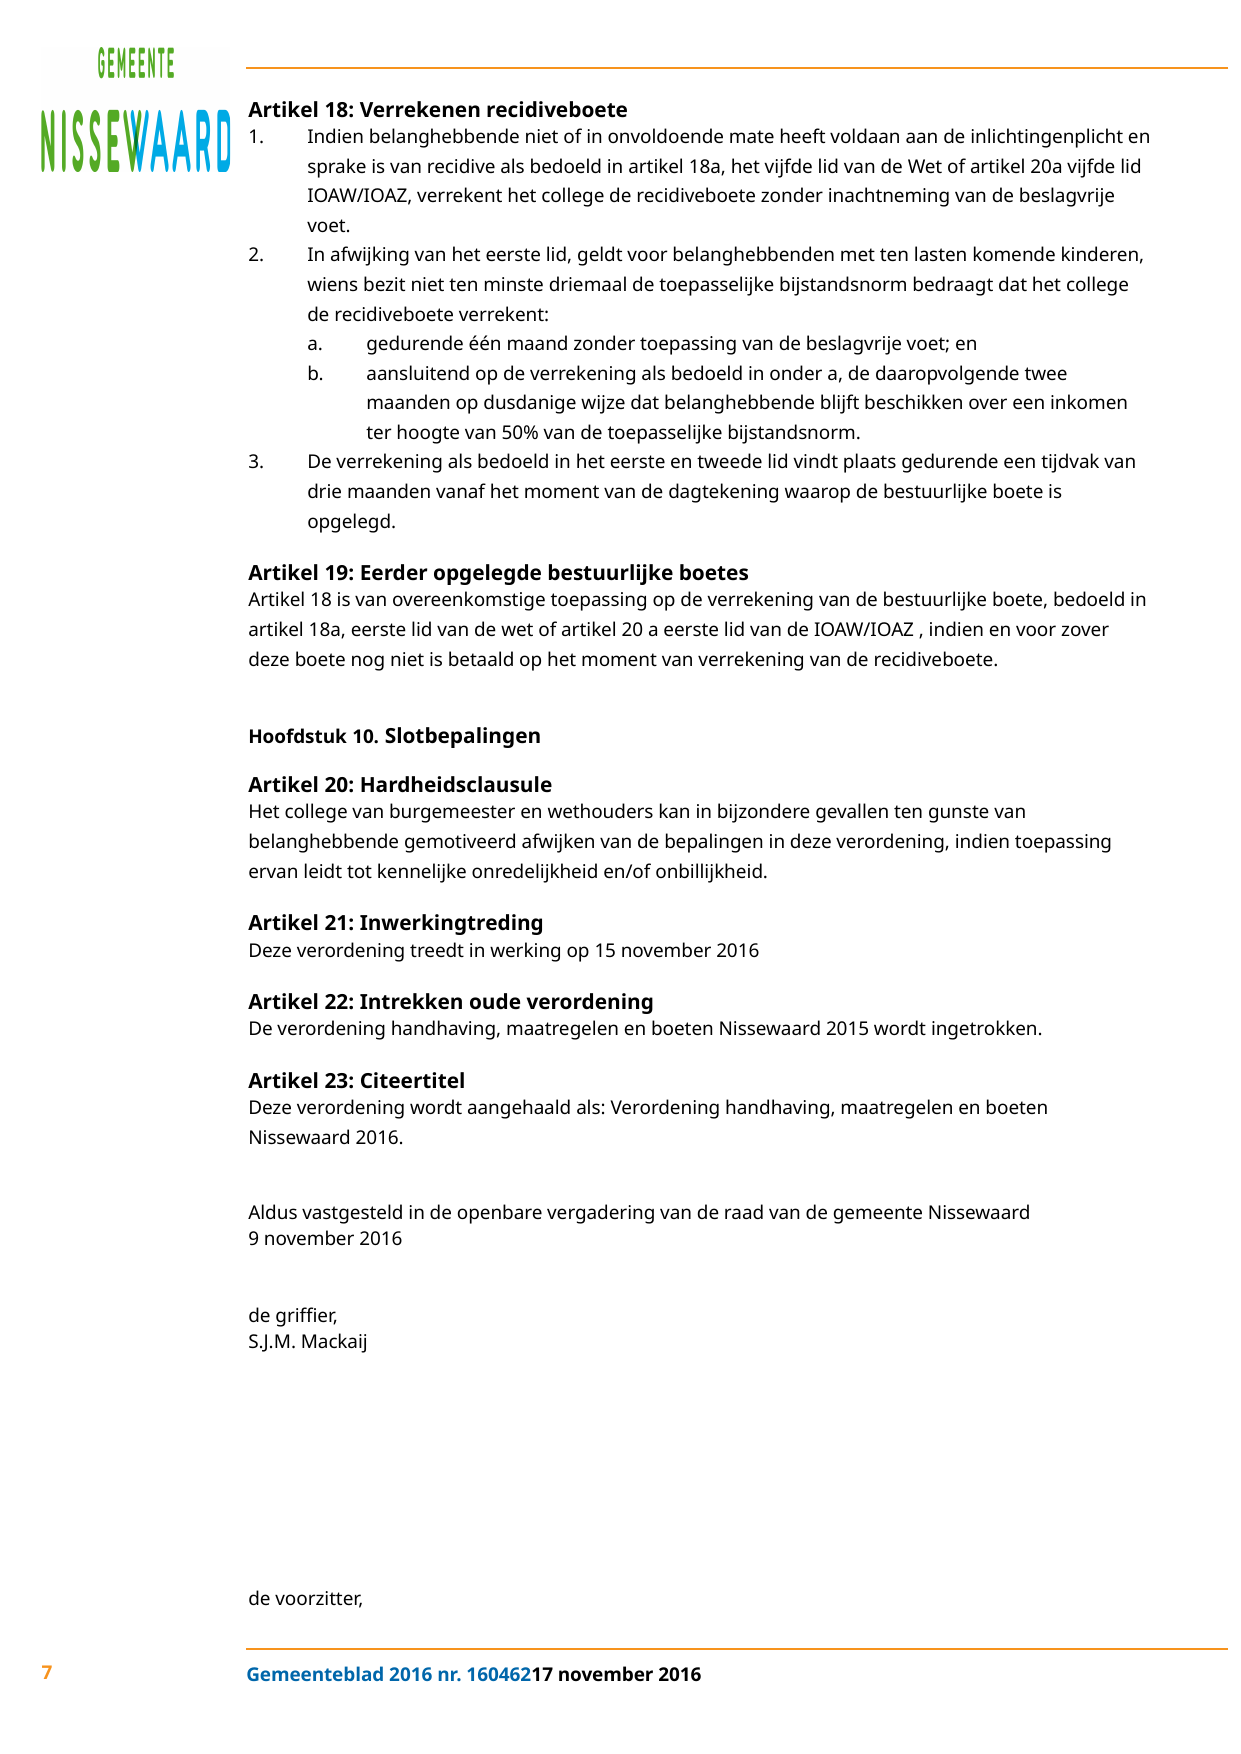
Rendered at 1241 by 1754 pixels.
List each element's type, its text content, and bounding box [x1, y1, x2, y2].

picture [41, 47, 231, 172]
text Deze verordening wordt aangehaald als: Verordening handhaving, maatregelen en boeten Nissewaard 2016. [248, 1094, 1152, 1150]
text de griffier, [248, 1302, 1152, 1328]
text Artikel 22: Intrekken oude verordening [248, 987, 1152, 1016]
text Het college van burgemeester en wethouders kan in bijzondere gevallen ten gunste van belanghebbende gemotiveerd afwijken van de bepalingen in deze verordening, indien toepassing ervan leidt tot kennelijke onredelijkheid en/of onbillijkheid. [248, 799, 1152, 884]
text Artikel 18 is van overeenkomstige toepassing op de verrekening van de bestuurlijke boete, bedoeld in artikel 18a, eerste lid van de wet of artikel 20 a eerste lid van de IOAW/IOAZ , indien en voor zover deze boete nog niet is betaald op het moment van verrekening van de recidiveboete. [248, 587, 1152, 672]
list Indien belanghebbende niet of in onvoldoende mate heeft voldaan aan de inlichtingenplicht en sprake is van recidive als bedoeld in artikel 18a, het vijfde lid van de Wet of artikel 20a vijfde lid IOAW/IOAZ, verrekent het college de recidiveboete zonder inachtneming van de beslagvrije voet. [248, 123, 1152, 238]
picture [154, 157, 165, 172]
picture [222, 122, 227, 160]
picture [201, 122, 206, 138]
text Artikel 23: Citeertitel [248, 1066, 1152, 1094]
text Deze verordening treedt in werking op 15 november 2016 [248, 937, 1152, 962]
text Artikel 21: Inwerkingtreding [248, 908, 1152, 937]
text Artikel 18: Verrekenen recidiveboete [248, 95, 1152, 123]
picture [176, 157, 187, 172]
list De verrekening als bedoeld in het eerste en tweede lid vindt plaats gedurende een tijdvak van drie maanden vanaf het moment van de dagtekening waarop de bestuurlijke boete is opgelegd. [248, 449, 1152, 533]
text Hoofdstuk 10. Slotbepalingen [248, 721, 1152, 749]
text Artikel 19: Eerder opgelegde bestuurlijke boetes [248, 558, 1152, 587]
text de voorzitter, [248, 1585, 1152, 1611]
list aansluitend op de verrekening als bedoeld in onder a, de daaropvolgende twee maanden op dusdanige wijze dat belanghebbende blijft beschikken over een inkomen ter hoogte van 50% van de toepasselijke bijstandsnorm. [307, 360, 1152, 445]
text S.J.M. Mackaij [248, 1328, 1152, 1354]
text 9 november 2016 [248, 1225, 1152, 1251]
text De verordening handhaving, maatregelen en boeten Nissewaard 2015 wordt ingetrokken. [248, 1016, 1152, 1041]
list In afwijking van het eerste lid, geldt voor belanghebbenden met ten lasten komende kinderen, wiens bezit niet ten minste driemaal de toepasselijke bijstandsnorm bedraagt dat het college de recidiveboete verrekent: [248, 242, 1152, 326]
text Artikel 20: Hardheidsclausule [248, 770, 1152, 799]
picture [200, 151, 206, 172]
text Aldus vastgesteld in de openbare vergadering van de raad van de gemeente Nissewaard [248, 1199, 1152, 1225]
list gedurende één maand zonder toepassing van de beslagvrije voet; en [307, 330, 1152, 356]
